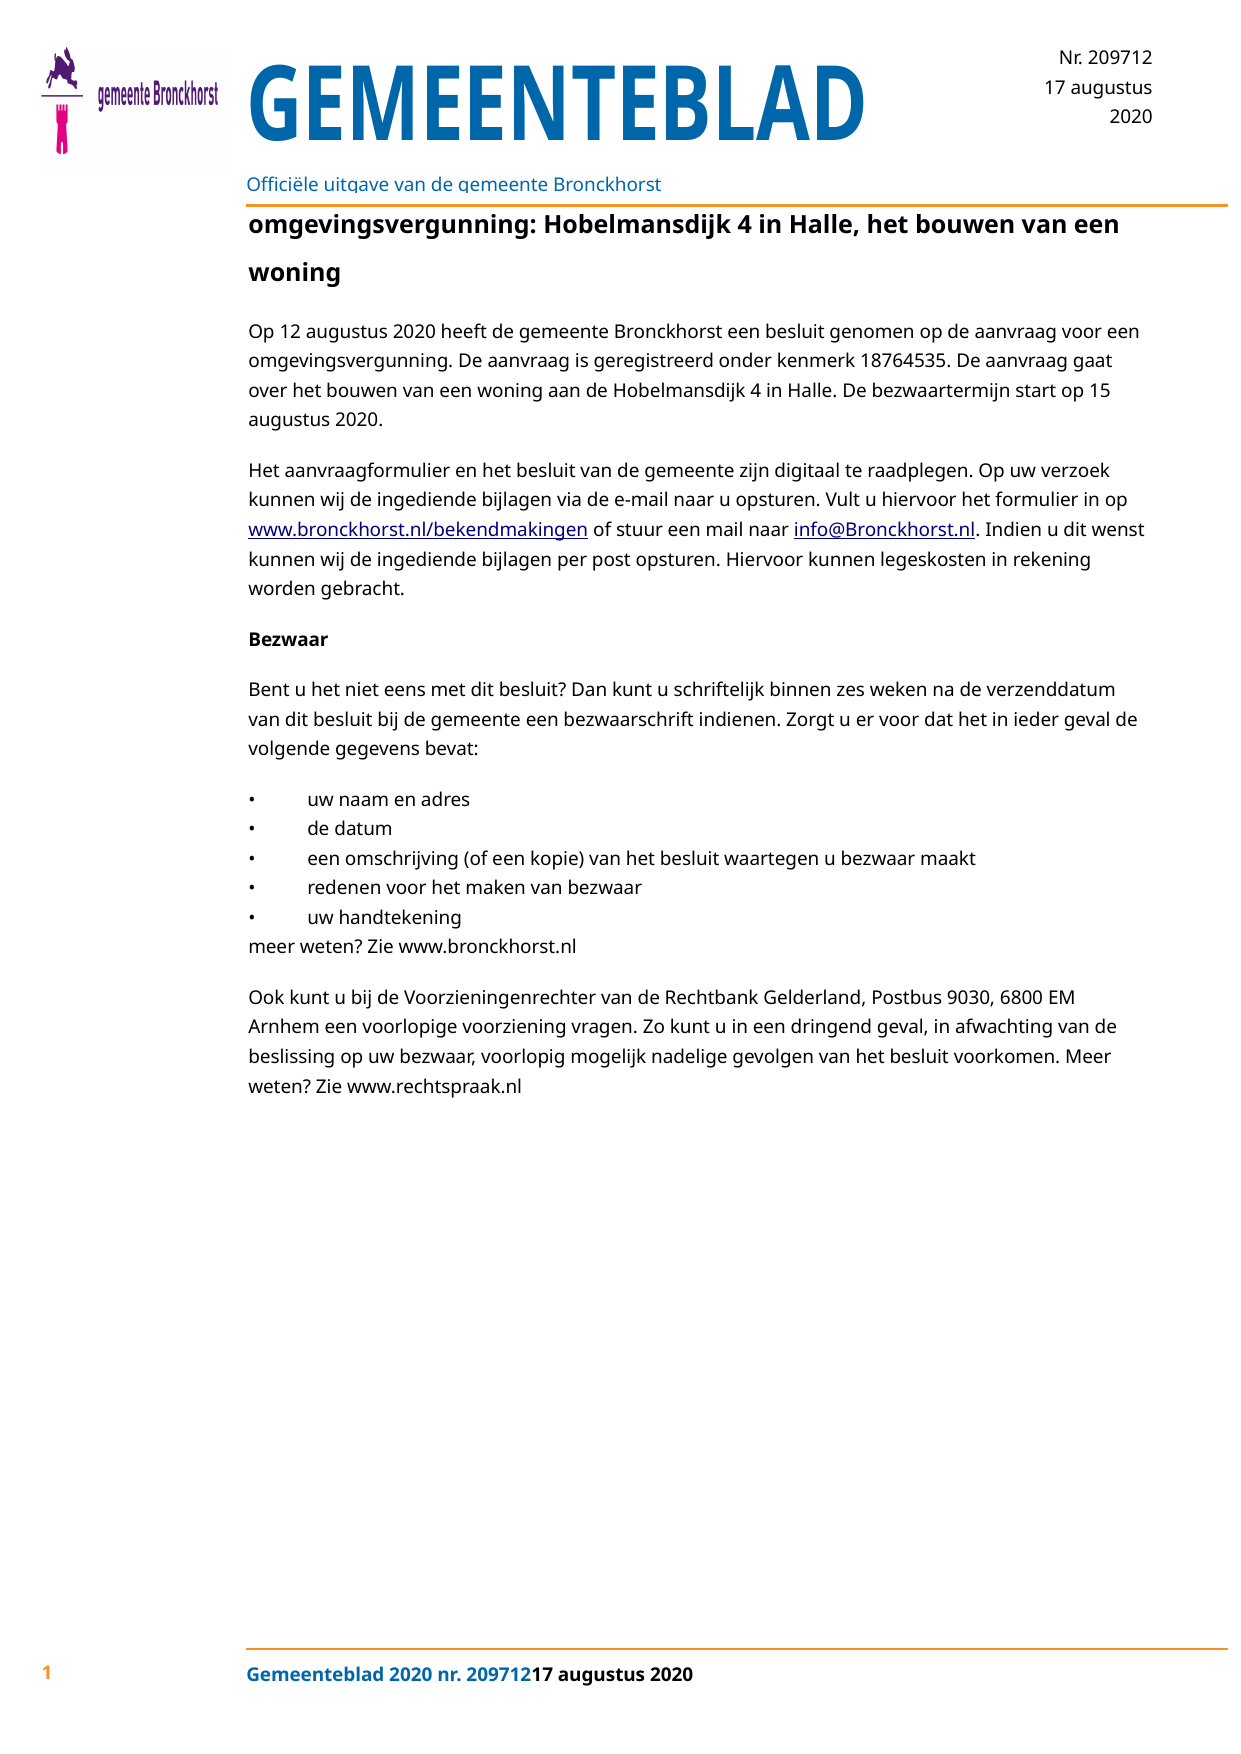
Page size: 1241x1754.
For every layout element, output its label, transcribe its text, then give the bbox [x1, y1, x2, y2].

list een omschrijving (of een kopie) van het besluit waartegen u bezwaar maakt [248, 845, 1152, 871]
picture [41, 47, 231, 172]
list de datum [248, 815, 1152, 841]
text Ook kunt u bij de Voorzieningenrechter van de Rechtbank Gelderland, Postbus 9030, 6800 EM Arnhem een voorlopige voorziening vragen. Zo kunt u in een dringend geval, in afwachting van de beslissing op uw bezwaar, voorlopig mogelijk nadelige gevolgen van het besluit voorkomen. Meer weten? Zie www.rechtspraak.nl [248, 984, 1152, 1099]
text omgevingsvergunning: Hobelmansdijk 4 in Halle, het bouwen van een woning [248, 207, 1152, 288]
list redenen voor het maken van bezwaar [248, 874, 1152, 900]
text meer weten? Zie www.bronckhorst.nl [248, 934, 1152, 959]
text Bent u het niet eens met dit besluit? Dan kunt u schriftelijk binnen zes weken na de verzenddatum van dit besluit bij de gemeente een bezwaarschrift indienen. Zorgt u er voor dat het in ieder geval de volgende gegevens bevat: [248, 676, 1152, 761]
list uw naam en adres [248, 786, 1152, 812]
text Op 12 augustus 2020 heeft de gemeente Bronckhorst een besluit genomen op de aanvraag voor een omgevingsvergunning. De aanvraag is geregistreerd onder kenmerk 18764535. De aanvraag gaat over het bouwen van een woning aan de Hobelmansdijk 4 in Halle. De bezwaartermijn start op 15 augustus 2020. [248, 318, 1152, 432]
list uw handtekening [248, 904, 1152, 930]
text Bezwaar [248, 626, 1152, 652]
text Het aanvraagformulier en het besluit van de gemeente zijn digitaal te raadplegen. Op uw verzoek kunnen wij de ingediende bijlagen via de e-mail naar u opsturen. Vult u hiervoor het formulier in op www.bronckhorst.nl/bekendmakingen of stuur een mail naar info@Bronckhorst.nl. Indien u dit wenst kunnen wij de ingediende bijlagen per post opsturen. Hiervoor kunnen legeskosten in rekening worden gebracht. [248, 457, 1152, 601]
